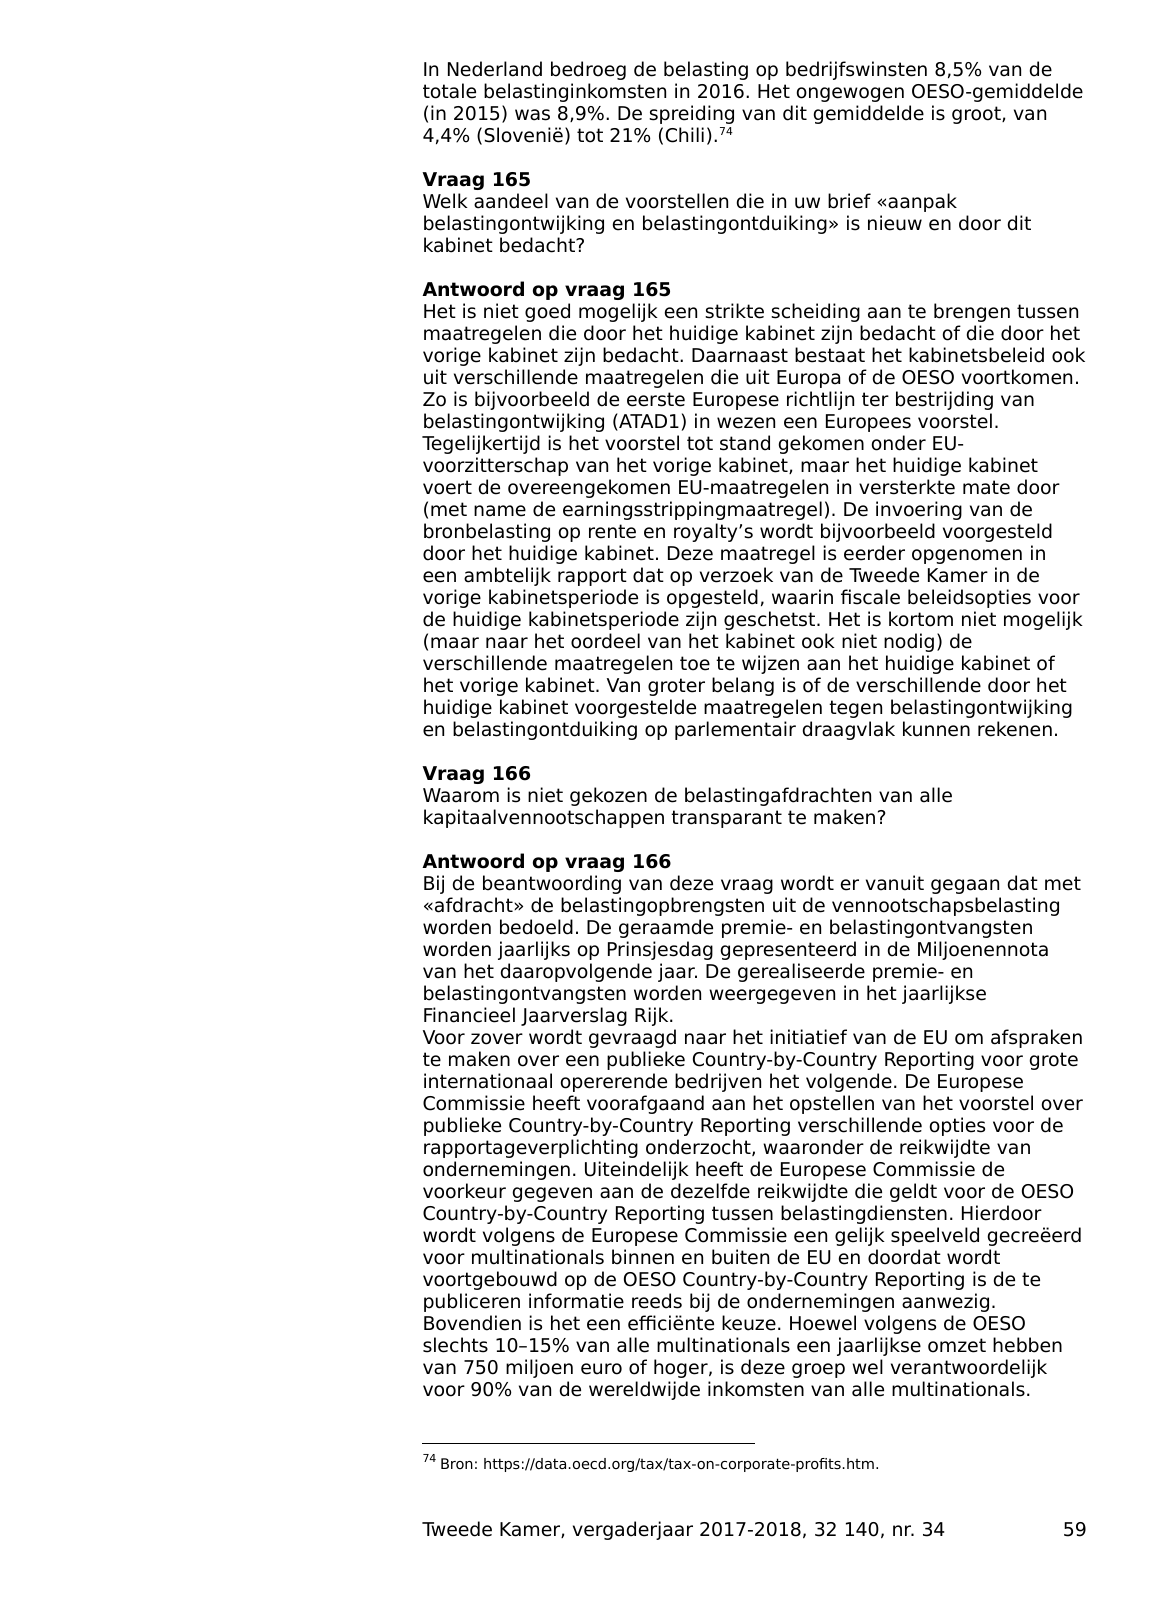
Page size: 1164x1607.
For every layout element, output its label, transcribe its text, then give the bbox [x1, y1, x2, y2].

text Antwoord op vraag 166 [422, 851, 1087, 873]
text Vraag 165 [422, 169, 1087, 191]
text Waarom is niet gekozen de belastingafdrachten van alle kapitaalvennootschappen transparant te maken? [422, 785, 1087, 829]
text Antwoord op vraag 165 [422, 279, 1087, 301]
text Voor zover wordt gevraagd naar het initiatief van de EU om afspraken te maken over een publieke Country-by-Country Reporting voor grote internationaal opererende bedrijven het volgende. De Europese Commissie heeft voorafgaand aan het opstellen van het voorstel over publieke Country-by-Country Reporting verschillende opties voor de rapportageverplichting onderzocht, waaronder de reikwijdte van ondernemingen. Uiteindelijk heeft de Europese Commissie de voorkeur gegeven aan de dezelfde reikwijdte die geldt voor de OESO Country-by-Country Reporting tussen belastingdiensten. Hierdoor wordt volgens de Europese Commissie een gelijk speelveld gecreëerd voor multinationals binnen en buiten de EU en doordat wordt voortgebouwd op de OESO Country-by-Country Reporting is de te publiceren informatie reeds bij de ondernemingen aanwezig. Bovendien is het een efficiënte keuze. Hoewel volgens de OESO slechts 10–15% van alle multinationals een jaarlijkse omzet hebben van 750 miljoen euro of hoger, is deze groep wel verantwoordelijk voor 90% van de wereldwijde inkomsten van alle multinationals. [422, 1027, 1087, 1401]
text Vraag 166 [422, 763, 1087, 785]
text Het is niet goed mogelijk een strikte scheiding aan te brengen tussen maatregelen die door het huidige kabinet zijn bedacht of die door het vorige kabinet zijn bedacht. Daarnaast bestaat het kabinetsbeleid ook uit verschillende maatregelen die uit Europa of de OESO voortkomen. Zo is bijvoorbeeld de eerste Europese richtlijn ter bestrijding van belastingontwijking (ATAD1) in wezen een Europees voorstel. Tegelijkertijd is het voorstel tot stand gekomen onder EU-voorzitterschap van het vorige kabinet, maar het huidige kabinet voert de overeengekomen EU-maatregelen in versterkte mate door (met name de earningsstrippingmaatregel). De invoering van de bronbelasting op rente en royalty’s wordt bijvoorbeeld voorgesteld door het huidige kabinet. Deze maatregel is eerder opgenomen in een ambtelijk rapport dat op verzoek van de Tweede Kamer in de vorige kabinetsperiode is opgesteld, waarin fiscale beleidsopties voor de huidige kabinetsperiode zijn geschetst. Het is kortom niet mogelijk (maar naar het oordeel van het kabinet ook niet nodig) de verschillende maatregelen toe te wijzen aan het huidige kabinet of het vorige kabinet. Van groter belang is of de verschillende door het huidige kabinet voorgestelde maatregelen tegen belastingontwijking en belastingontduiking op parlementair draagvlak kunnen rekenen. [422, 301, 1087, 741]
text Bron: https://data.oecd.org/tax/tax-on-corporate-profits.htm. [422, 1452, 1087, 1474]
text In Nederland bedroeg de belasting op bedrijfswinsten 8,5% van de totale belastinginkomsten in 2016. Het ongewogen OESO-gemiddelde (in 2015) was 8,9%. De spreiding van dit gemiddelde is groot, van 4,4% (Slovenië) tot 21% (Chili). [422, 59, 1087, 147]
text Bij de beantwoording van deze vraag wordt er vanuit gegaan dat met «afdracht» de belastingopbrengsten uit de vennootschapsbelasting worden bedoeld. De geraamde premie- en belastingontvangsten worden jaarlijks op Prinsjesdag gepresenteerd in de Miljoenennota van het daaropvolgende jaar. De gerealiseerde premie- en belastingontvangsten worden weergegeven in het jaarlijkse Financieel Jaarverslag Rijk. [422, 873, 1087, 1027]
text Welk aandeel van de voorstellen die in uw brief «aanpak belastingontwijking en belastingontduiking» is nieuw en door dit kabinet bedacht? [422, 191, 1087, 257]
